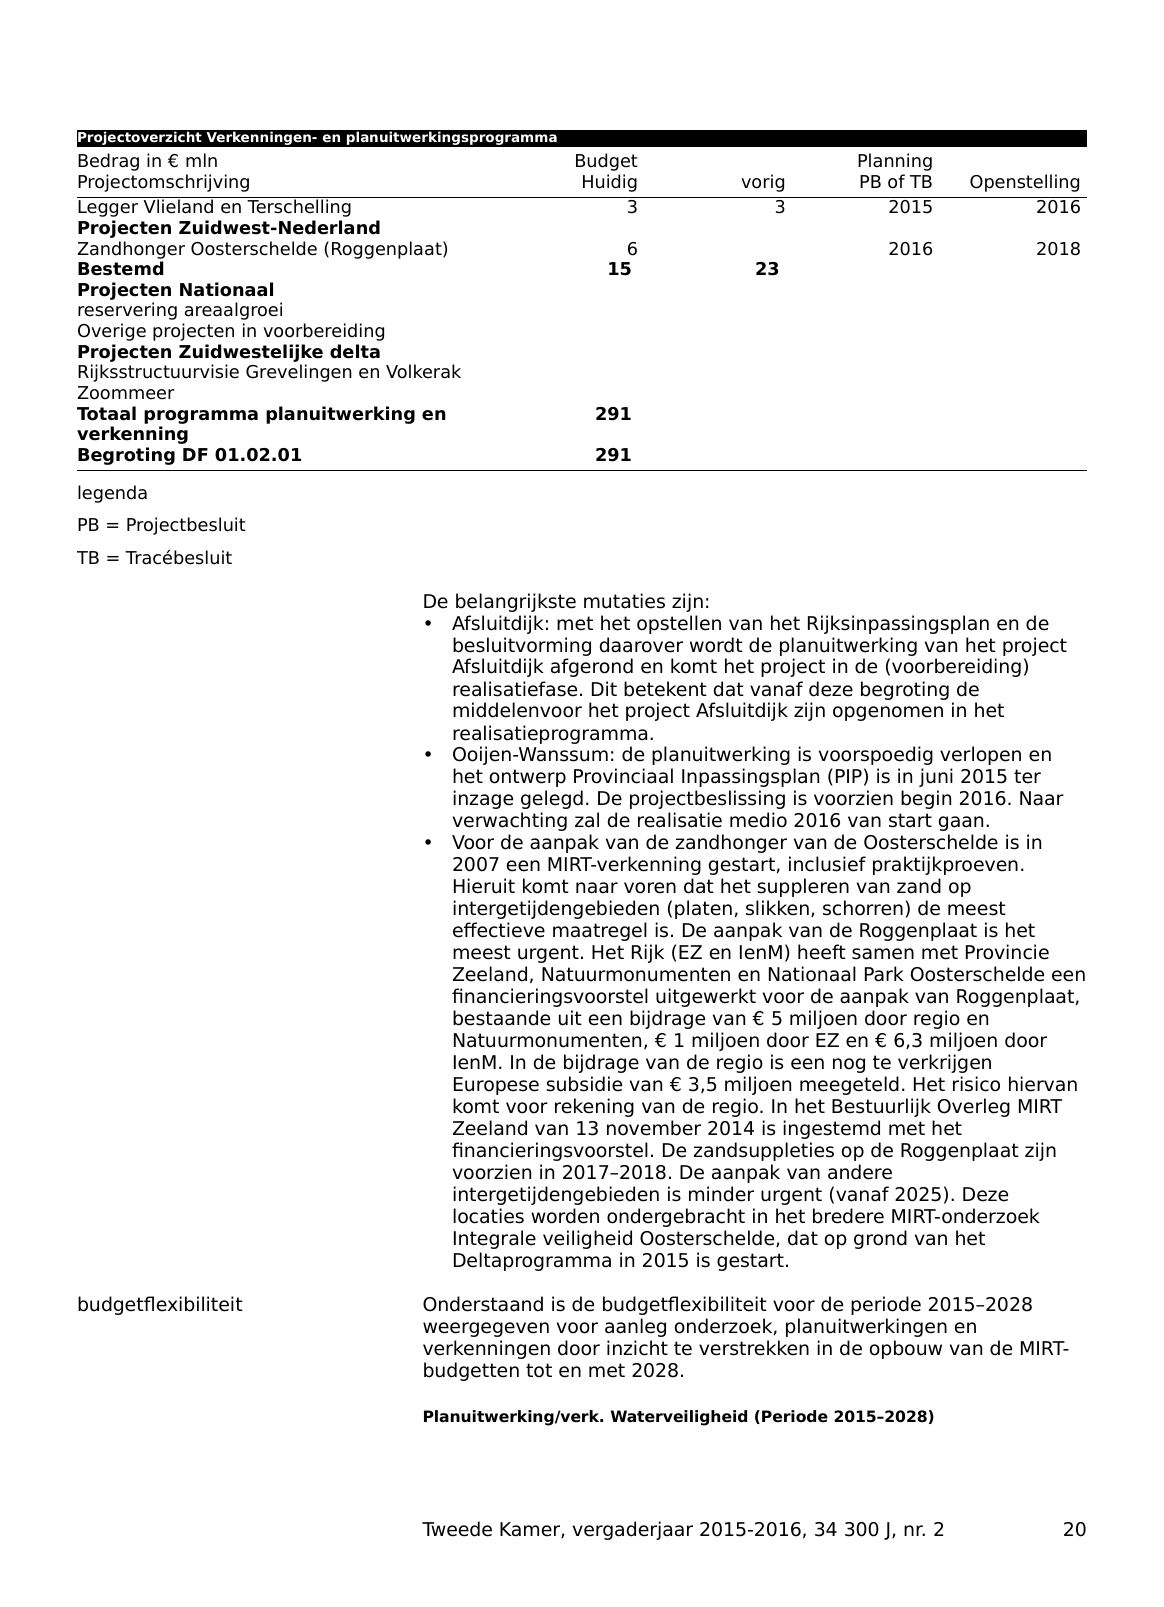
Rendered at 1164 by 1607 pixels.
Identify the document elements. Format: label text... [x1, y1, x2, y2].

table_cell Projecten Nationaal [77, 280, 496, 300]
table_cell [791, 342, 939, 362]
table_cell 6 [496, 239, 644, 259]
text De belangrijkste mutaties zijn: [422, 591, 1087, 612]
text budgetflexibiliteit [77, 1294, 399, 1316]
table_cell 2015 [791, 198, 939, 218]
table_cell Projecten Zuidwest-Nederland [77, 218, 496, 238]
table_cell [939, 321, 1087, 342]
table_cell 15 [496, 259, 644, 280]
table_cell [644, 218, 791, 238]
table_cell Budget [496, 147, 644, 172]
table_cell [939, 218, 1087, 238]
table_cell reservering areaalgroei [77, 300, 496, 321]
table_cell [644, 342, 791, 362]
table_cell [644, 362, 791, 403]
table_cell 291 [496, 445, 644, 470]
text • Voor de aanpak van de zandhonger van de Oosterschelde is in 2007 een MIRT-verkenning gestart, inclusief praktijkproeven. Hieruit komt naar voren dat het suppleren van zand op intergetijdengebieden (platen, slikken, schorren) de meest effectieve maatregel is. De aanpak van de Roggenplaat is het meest urgent. Het Rijk (EZ en IenM) heeft samen met Provincie Zeeland, Natuurmonumenten en Nationaal Park Oosterschelde een financieringsvoorstel uitgewerkt voor de aanpak van Roggenplaat, bestaande uit een bijdrage van € 5 miljoen door regio en Natuurmonumenten, € 1 miljoen door EZ en € 6,3 miljoen door IenM. In de bijdrage van de regio is een nog te verkrijgen Europese subsidie van € 3,5 miljoen meegeteld. Het risico hiervan komt voor rekening van de regio. In het Bestuurlijk Overleg MIRT Zeeland van 13 november 2014 is ingestemd met het financieringsvoorstel. De zandsuppleties op de Roggenplaat zijn voorzien in 2017–2018. De aanpak van andere intergetijdengebieden is minder urgent (vanaf 2025). Deze locaties worden ondergebracht in het bredere MIRT-onderzoek Integrale veiligheid Oosterschelde, dat op grond van het Deltaprogramma in 2015 is gestart. [422, 832, 1087, 1272]
table_cell [939, 404, 1087, 445]
table_cell [644, 239, 791, 259]
table_cell Planning [791, 147, 939, 172]
table_cell [644, 300, 791, 321]
text Onderstaand is de budgetflexibiliteit voor de periode 2015–2028 weergegeven voor aanleg onderzoek, planuitwerkingen en verkenningen door inzicht te verstrekken in de opbouw van de MIRT-budgetten tot en met 2028. [422, 1294, 1087, 1382]
table_cell [644, 147, 791, 172]
table_cell Begroting DF 01.02.01 [77, 445, 496, 470]
table_cell [496, 280, 644, 300]
table_cell [791, 321, 939, 342]
table_cell Openstelling [939, 172, 1087, 197]
table_cell [939, 280, 1087, 300]
table_cell 2016 [939, 198, 1087, 218]
table_cell Overige projecten in voorbereiding [77, 321, 496, 342]
table_cell [791, 362, 939, 403]
table_cell 291 [496, 404, 644, 445]
table_cell Rijksstructuurvisie Grevelingen en Volkerak Zoommeer [77, 362, 496, 403]
table_cell [791, 218, 939, 238]
text Planuitwerking/verk. Waterveiligheid (Periode 2015–2028) [422, 1408, 1066, 1426]
table_cell PB of TB [791, 172, 939, 197]
table_cell [791, 259, 939, 280]
table_cell 23 [644, 259, 791, 280]
text • Ooijen-Wanssum: de planuitwerking is voorspoedig verlopen en het ontwerp Provinciaal Inpassingsplan (PIP) is in juni 2015 ter inzage gelegd. De projectbeslissing is voorzien begin 2016. Naar verwachting zal de realisatie medio 2016 van start gaan. [422, 744, 1087, 832]
table_cell Totaal programma planuitwerking en verkenning [77, 404, 496, 445]
table_cell [496, 362, 644, 403]
table_cell legenda PB = Projectbesluit TB = Tracébesluit [77, 471, 1087, 568]
table_cell Bestemd [77, 259, 496, 280]
table_cell [644, 321, 791, 342]
table_cell [496, 342, 644, 362]
table_cell [939, 362, 1087, 403]
table_header Projectoverzicht Verkenningen- en planuitwerkingsprogramma [77, 130, 1087, 146]
text • Afsluitdijk: met het opstellen van het Rijksinpassingsplan en de besluitvorming daarover wordt de planuitwerking van het project Afsluitdijk afgerond en komt het project in de (voorbereiding) realisatiefase. Dit betekent dat vanaf deze begroting de middelenvoor het project Afsluitdijk zijn opgenomen in het realisatieprogramma. [422, 612, 1087, 744]
table_cell Projecten Zuidwestelijke delta [77, 342, 496, 362]
table_cell [644, 280, 791, 300]
table_cell [791, 445, 939, 470]
table_cell 3 [496, 198, 644, 218]
table_cell 2016 [791, 239, 939, 259]
table_cell [939, 445, 1087, 470]
table_cell [791, 404, 939, 445]
table_cell [939, 300, 1087, 321]
table_cell Zandhonger Oosterschelde (Roggenplaat) [77, 239, 496, 259]
table_cell [791, 280, 939, 300]
table_cell 3 [644, 198, 791, 218]
table_cell [791, 300, 939, 321]
table_cell [644, 445, 791, 470]
table_cell [644, 404, 791, 445]
table_cell Bedrag in € mln [77, 147, 496, 172]
table_cell vorig [644, 172, 791, 197]
table_cell Huidig [496, 172, 644, 197]
table_cell [939, 342, 1087, 362]
table_cell [496, 321, 644, 342]
table_cell [496, 218, 644, 238]
table_cell [939, 259, 1087, 280]
table_cell Projectomschrijving [77, 172, 496, 197]
table_cell [496, 300, 644, 321]
table_cell Legger Vlieland en Terschelling [77, 198, 496, 218]
table_cell 2018 [939, 239, 1087, 259]
table_cell [939, 147, 1087, 172]
